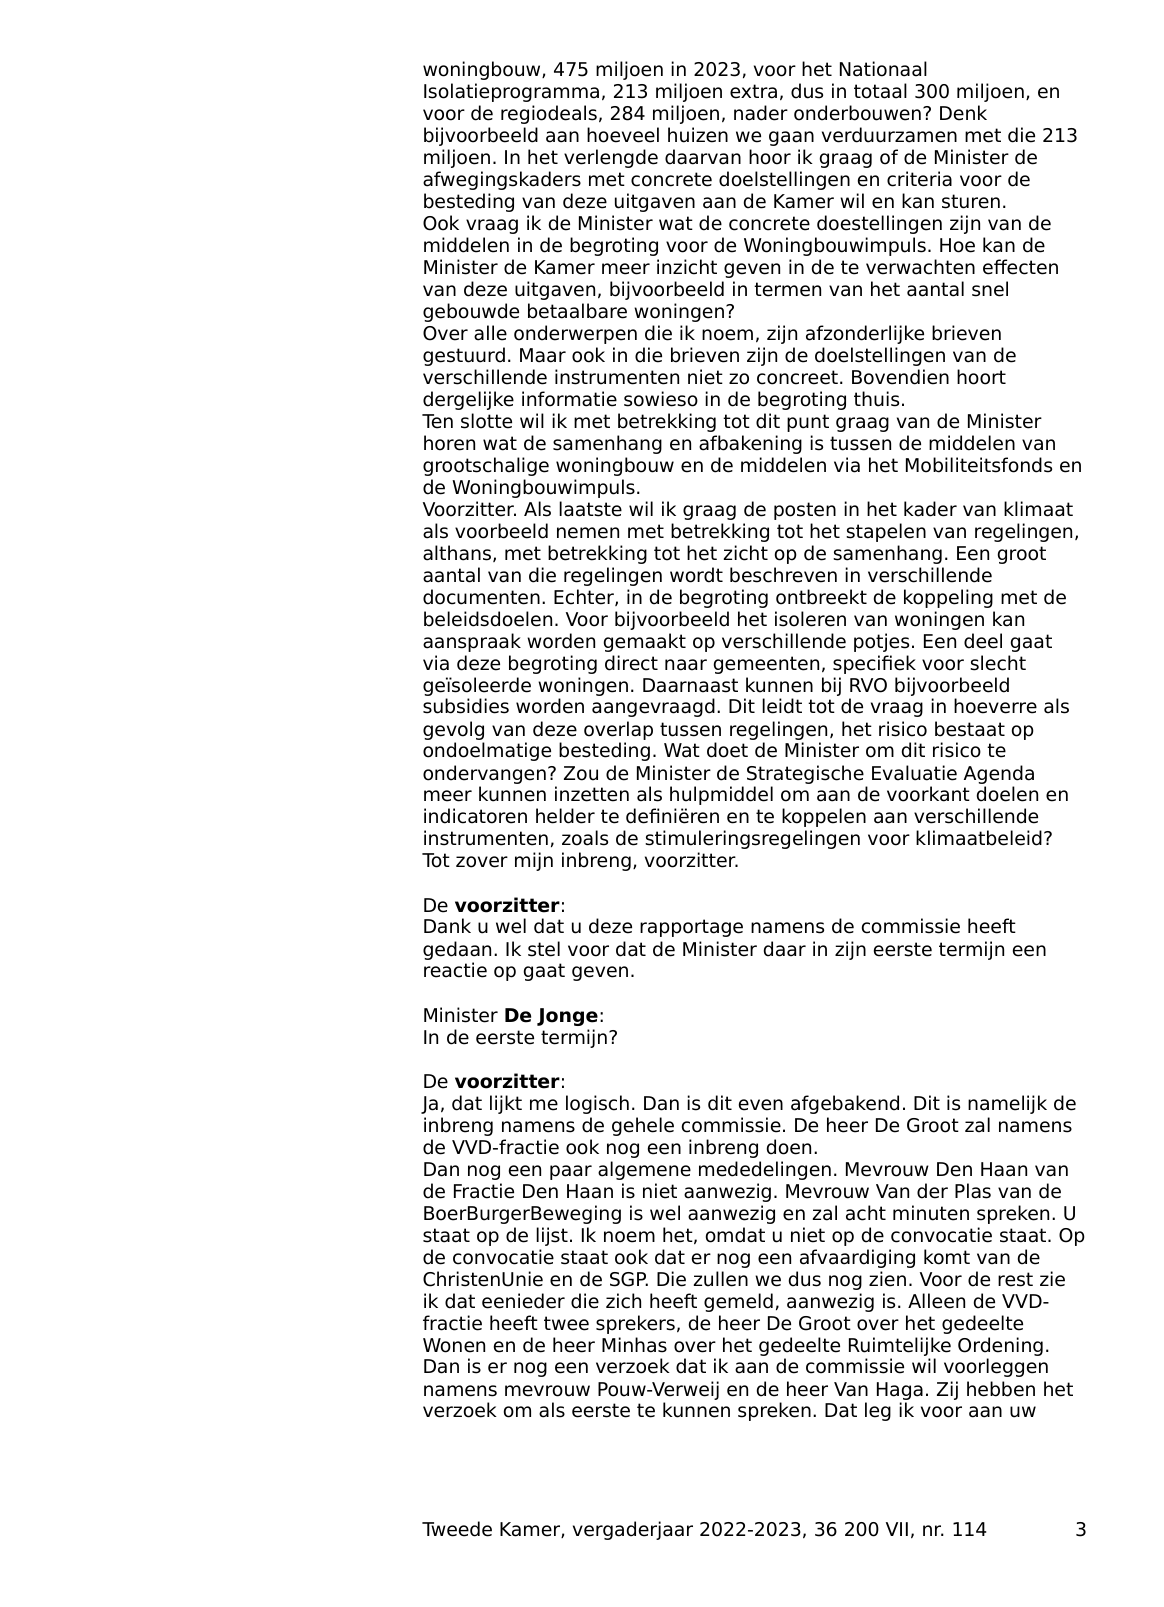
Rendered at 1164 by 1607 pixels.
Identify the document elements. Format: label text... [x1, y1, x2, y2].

text woningbouw, 475 miljoen in 2023, voor het Nationaal Isolatieprogramma, 213 miljoen extra, dus in totaal 300 miljoen, en voor de regiodeals, 284 miljoen, nader onderbouwen? Denk bijvoorbeeld aan hoeveel huizen we gaan verduurzamen met die 213 miljoen. In het verlengde daarvan hoor ik graag of de Minister de afwegingskaders met concrete doelstellingen en criteria voor de besteding van deze uitgaven aan de Kamer wil en kan sturen. [422, 59, 1087, 213]
text Dan nog een paar algemene mededelingen. Mevrouw Den Haan van de Fractie Den Haan is niet aanwezig. Mevrouw Van der Plas van de BoerBurgerBeweging is wel aanwezig en zal acht minuten spreken. U staat op de lijst. Ik noem het, omdat u niet op de convocatie staat. Op de convocatie staat ook dat er nog een afvaardiging komt van de ChristenUnie en de SGP. Die zullen we dus nog zien. Voor de rest zie ik dat eenieder die zich heeft gemeld, aanwezig is. Alleen de VVD-fractie heeft twee sprekers, de heer De Groot over het gedeelte Wonen en de heer Minhas over het gedeelte Ruimtelijke Ordening. [422, 1159, 1087, 1356]
text Over alle onderwerpen die ik noem, zijn afzonderlijke brieven gestuurd. Maar ook in die brieven zijn de doelstellingen van de verschillende instrumenten niet zo concreet. Bovendien hoort dergelijke informatie sowieso in de begroting thuis. [422, 323, 1087, 411]
text Ook vraag ik de Minister wat de concrete doestellingen zijn van de middelen in de begroting voor de Woningbouwimpuls. Hoe kan de Minister de Kamer meer inzicht geven in de te verwachten effecten van deze uitgaven, bijvoorbeeld in termen van het aantal snel gebouwde betaalbare woningen? [422, 213, 1087, 323]
text Ten slotte wil ik met betrekking tot dit punt graag van de Minister horen wat de samenhang en afbakening is tussen de middelen van grootschalige woningbouw en de middelen via het Mobiliteitsfonds en de Woningbouwimpuls. [422, 411, 1087, 499]
text In de eerste termijn? [422, 1027, 1087, 1048]
text Voorzitter. Als laatste wil ik graag de posten in het kader van klimaat als voorbeeld nemen met betrekking tot het stapelen van regelingen, althans, met betrekking tot het zicht op de samenhang. Een groot aantal van die regelingen wordt beschreven in verschillende documenten. Echter, in de begroting ontbreekt de koppeling met de beleidsdoelen. Voor bijvoorbeeld het isoleren van woningen kan aanspraak worden gemaakt op verschillende potjes. Een deel gaat via deze begroting direct naar gemeenten, specifiek voor slecht geïsoleerde woningen. Daarnaast kunnen bij RVO bijvoorbeeld subsidies worden aangevraagd. Dit leidt tot de vraag in hoeverre als gevolg van deze overlap tussen regelingen, het risico bestaat op ondoelmatige besteding. Wat doet de Minister om dit risico te ondervangen? Zou de Minister de Strategische Evaluatie Agenda meer kunnen inzetten als hulpmiddel om aan de voorkant doelen en indicatoren helder te definiëren en te koppelen aan verschillende instrumenten, zoals de stimuleringsregelingen voor klimaatbeleid? [422, 499, 1087, 850]
text Dank u wel dat u deze rapportage namens de commissie heeft gedaan. Ik stel voor dat de Minister daar in zijn eerste termijn een reactie op gaat geven. [422, 916, 1087, 982]
text Dan is er nog een verzoek dat ik aan de commissie wil voorleggen namens mevrouw Pouw-Verweij en de heer Van Haga. Zij hebben het verzoek om als eerste te kunnen spreken. Dat leg ik voor aan uw [422, 1356, 1087, 1422]
text De voorzitter: [422, 1071, 1087, 1093]
text Minister De Jonge: [422, 1004, 1087, 1027]
text Tot zover mijn inbreng, voorzitter. [422, 850, 1087, 872]
text De voorzitter: [422, 894, 1087, 916]
text Ja, dat lijkt me logisch. Dan is dit even afgebakend. Dit is namelijk de inbreng namens de gehele commissie. De heer De Groot zal namens de VVD-fractie ook nog een inbreng doen. [422, 1093, 1087, 1159]
